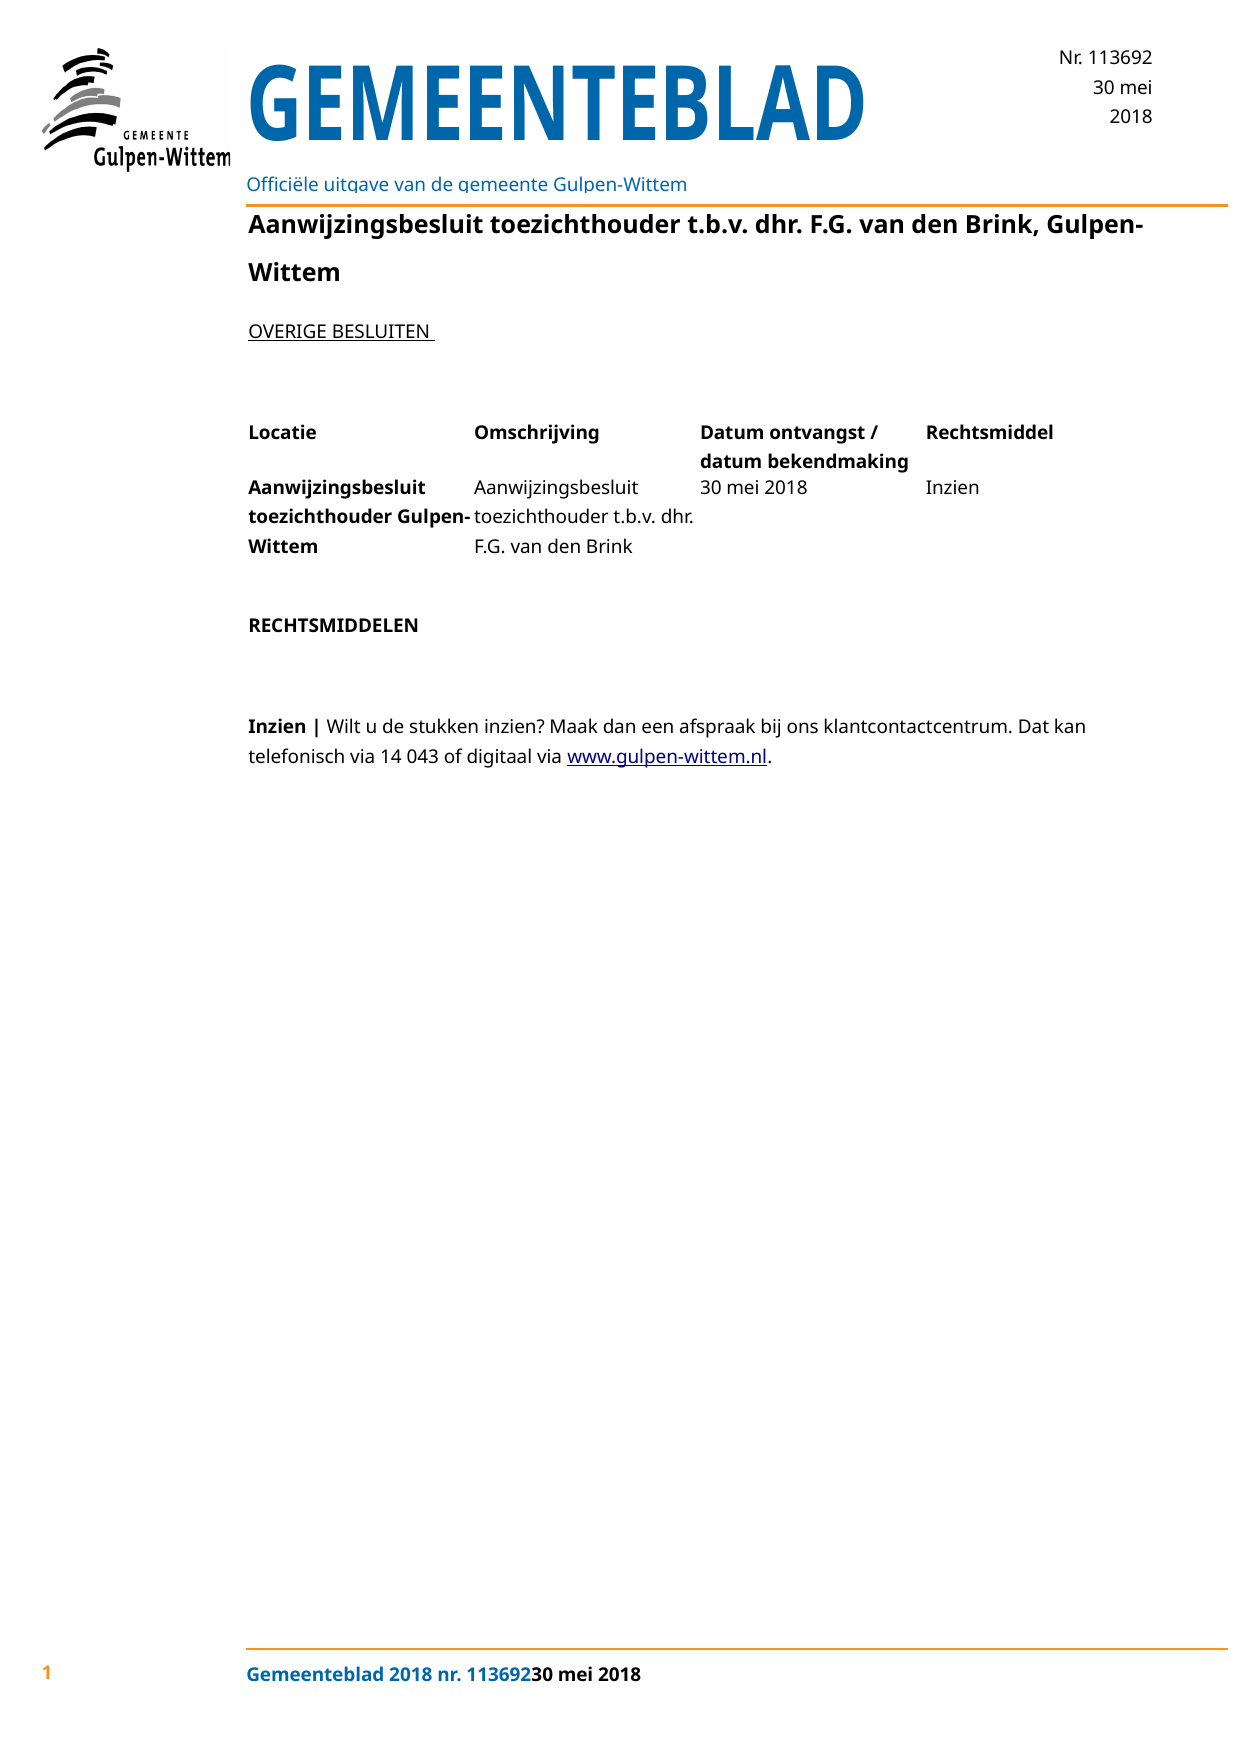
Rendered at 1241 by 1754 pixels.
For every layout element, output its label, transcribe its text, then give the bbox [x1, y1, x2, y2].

table_cell Aanwijzingsbesluit toezichthouder Gulpen-Wittem [248, 474, 474, 559]
text Aanwijzingsbesluit toezichthouder t.b.v. dhr. F.G. van den Brink, Gulpen-Wittem [248, 207, 1152, 288]
table_header Datum ontvangst / datum bekendmaking [700, 419, 926, 474]
table_cell 30 mei 2018 [700, 474, 926, 559]
table_header Locatie [248, 419, 474, 474]
table_cell Inzien [926, 474, 1152, 559]
text Inzien | Wilt u de stukken inzien? Maak dan een afspraak bij ons klantcontactcentrum. Dat kan telefonisch via 14 043 of digitaal via www.gulpen-wittem.nl. [248, 713, 1152, 769]
table_cell Aanwijzingsbesluit toezichthouder t.b.v. dhr. F.G. van den Brink [474, 474, 700, 559]
picture [41, 47, 231, 172]
table_header Omschrijving [474, 419, 700, 474]
text OVERIGE BESLUITEN [248, 318, 1152, 344]
text RECHTSMIDDELEN [248, 613, 1152, 638]
table_header Rechtsmiddel [926, 419, 1152, 474]
